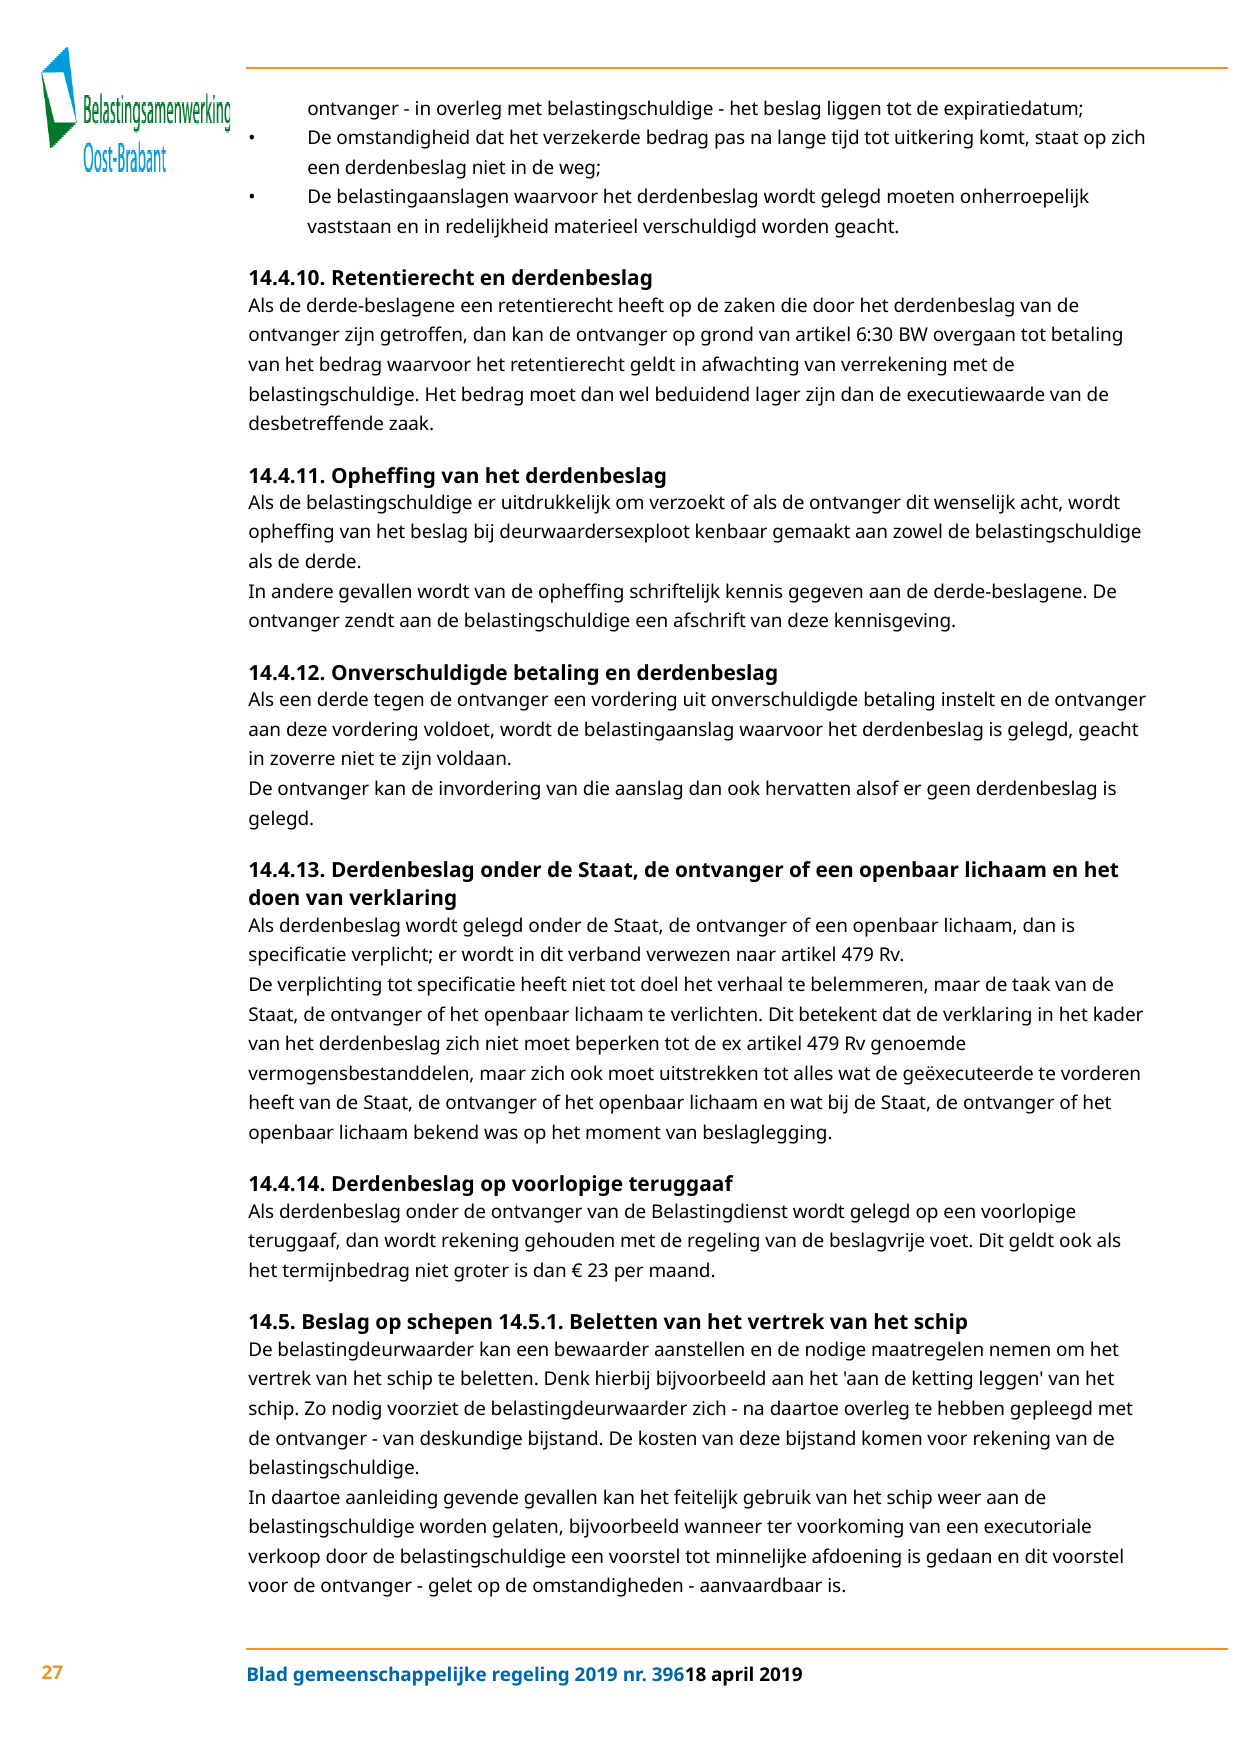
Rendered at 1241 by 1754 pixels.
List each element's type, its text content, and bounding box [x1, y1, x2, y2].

text Als derdenbeslag wordt gelegd onder de Staat, de ontvanger of een openbaar lichaam, dan is specificatie verplicht; er wordt in dit verband verwezen naar artikel 479 Rv. [248, 912, 1152, 967]
text 14.4.12. Onverschuldigde betaling en derdenbeslag [248, 658, 1152, 686]
text De verplichting tot specificatie heeft niet tot doel het verhaal te belemmeren, maar de taak van de Staat, de ontvanger of het openbaar lichaam te verlichten. Dit betekent dat de verklaring in het kader van het derdenbeslag zich niet moet beperken tot de ex artikel 479 Rv genoemde vermogensbestanddelen, maar zich ook moet uitstrekken tot alles wat de geëxecuteerde te vorderen heeft van de Staat, de ontvanger of het openbaar lichaam en wat bij de Staat, de ontvanger of het openbaar lichaam bekend was op het moment van beslaglegging. [248, 971, 1152, 1145]
text In daartoe aanleiding gevende gevallen kan het feitelijk gebruik van het schip weer aan de belastingschuldige worden gelaten, bijvoorbeeld wanneer ter voorkoming van een executoriale verkoop door de belastingschuldige een voorstel tot minnelijke afdoening is gedaan en dit voorstel voor de ontvanger - gelet op de omstandigheden - aanvaardbaar is. [248, 1484, 1152, 1598]
text Als een derde tegen de ontvanger een vordering uit onverschuldigde betaling instelt en de ontvanger aan deze vordering voldoet, wordt de belastingaanslag waarvoor het derdenbeslag is gelegd, geacht in zoverre niet te zijn voldaan. [248, 686, 1152, 771]
text 14.4.11. Opheffing van het derdenbeslag [248, 461, 1152, 489]
text De belastingdeurwaarder kan een bewaarder aanstellen en de nodige maatregelen nemen om het vertrek van het schip te beletten. Denk hierbij bijvoorbeeld aan het 'aan de ketting leggen' van het schip. Zo nodig voorziet de belastingdeurwaarder zich - na daartoe overleg te hebben gepleegd met de ontvanger - van deskundige bijstand. De kosten van deze bijstand komen voor rekening van de belastingschuldige. [248, 1336, 1152, 1480]
text De ontvanger kan de invordering van die aanslag dan ook hervatten alsof er geen derdenbeslag is gelegd. [248, 775, 1152, 830]
text 14.4.10. Retentierecht en derdenbeslag [248, 263, 1152, 292]
text Als de derde-beslagene een retentierecht heeft op de zaken die door het derdenbeslag van de ontvanger zijn getroffen, dan kan de ontvanger op grond van artikel 6:30 BW overgaan tot betaling van het bedrag waarvoor het retentierecht geldt in afwachting van verrekening met de belastingschuldige. Het bedrag moet dan wel beduidend lager zijn dan de executiewaarde van de desbetreffende zaak. [248, 292, 1152, 436]
picture [91, 163, 96, 172]
text Als derdenbeslag onder de ontvanger van de Belastingdienst wordt gelegd op een voorlopige teruggaaf, dan wordt rekening gehouden met de regeling van de beslagvrije voet. Dit geldt ook als het termijnbedrag niet groter is dan € 23 per maand. [248, 1198, 1152, 1283]
text Als de belastingschuldige er uitdrukkelijk om verzoekt of als de ontvanger dit wenselijk acht, wordt opheffing van het beslag bij deurwaardersexploot kenbaar gemaakt aan zowel de belastingschuldige als de derde. [248, 489, 1152, 574]
list ontvanger - in overleg met belastingschuldige - het beslag liggen tot de expiratiedatum; [248, 95, 1152, 121]
picture [86, 146, 91, 169]
text In andere gevallen wordt van de opheffing schriftelijk kennis gegeven aan de derde-beslagene. De ontvanger zendt aan de belastingschuldige een afschrift van deze kennisgeving. [248, 578, 1152, 633]
picture [41, 47, 231, 172]
picture [129, 155, 134, 172]
picture [100, 161, 105, 172]
text 14.4.14. Derdenbeslag op voorlopige teruggaaf [248, 1169, 1152, 1198]
text 14.5. Beslag op schepen 14.5.1. Beletten van het vertrek van het schip [248, 1307, 1152, 1336]
list De omstandigheid dat het verzekerde bedrag pas na lange tijd tot uitkering komt, staat op zich een derdenbeslag niet in de weg; [248, 124, 1152, 180]
text 14.4.13. Derdenbeslag onder de Staat, de ontvanger of een openbaar lichaam en het doen van verklaring [248, 855, 1152, 912]
list De belastingaanslagen waarvoor het derdenbeslag wordt gelegd moeten onherroepelijk vaststaan en in redelijkheid materieel verschuldigd worden geacht. [248, 183, 1152, 239]
